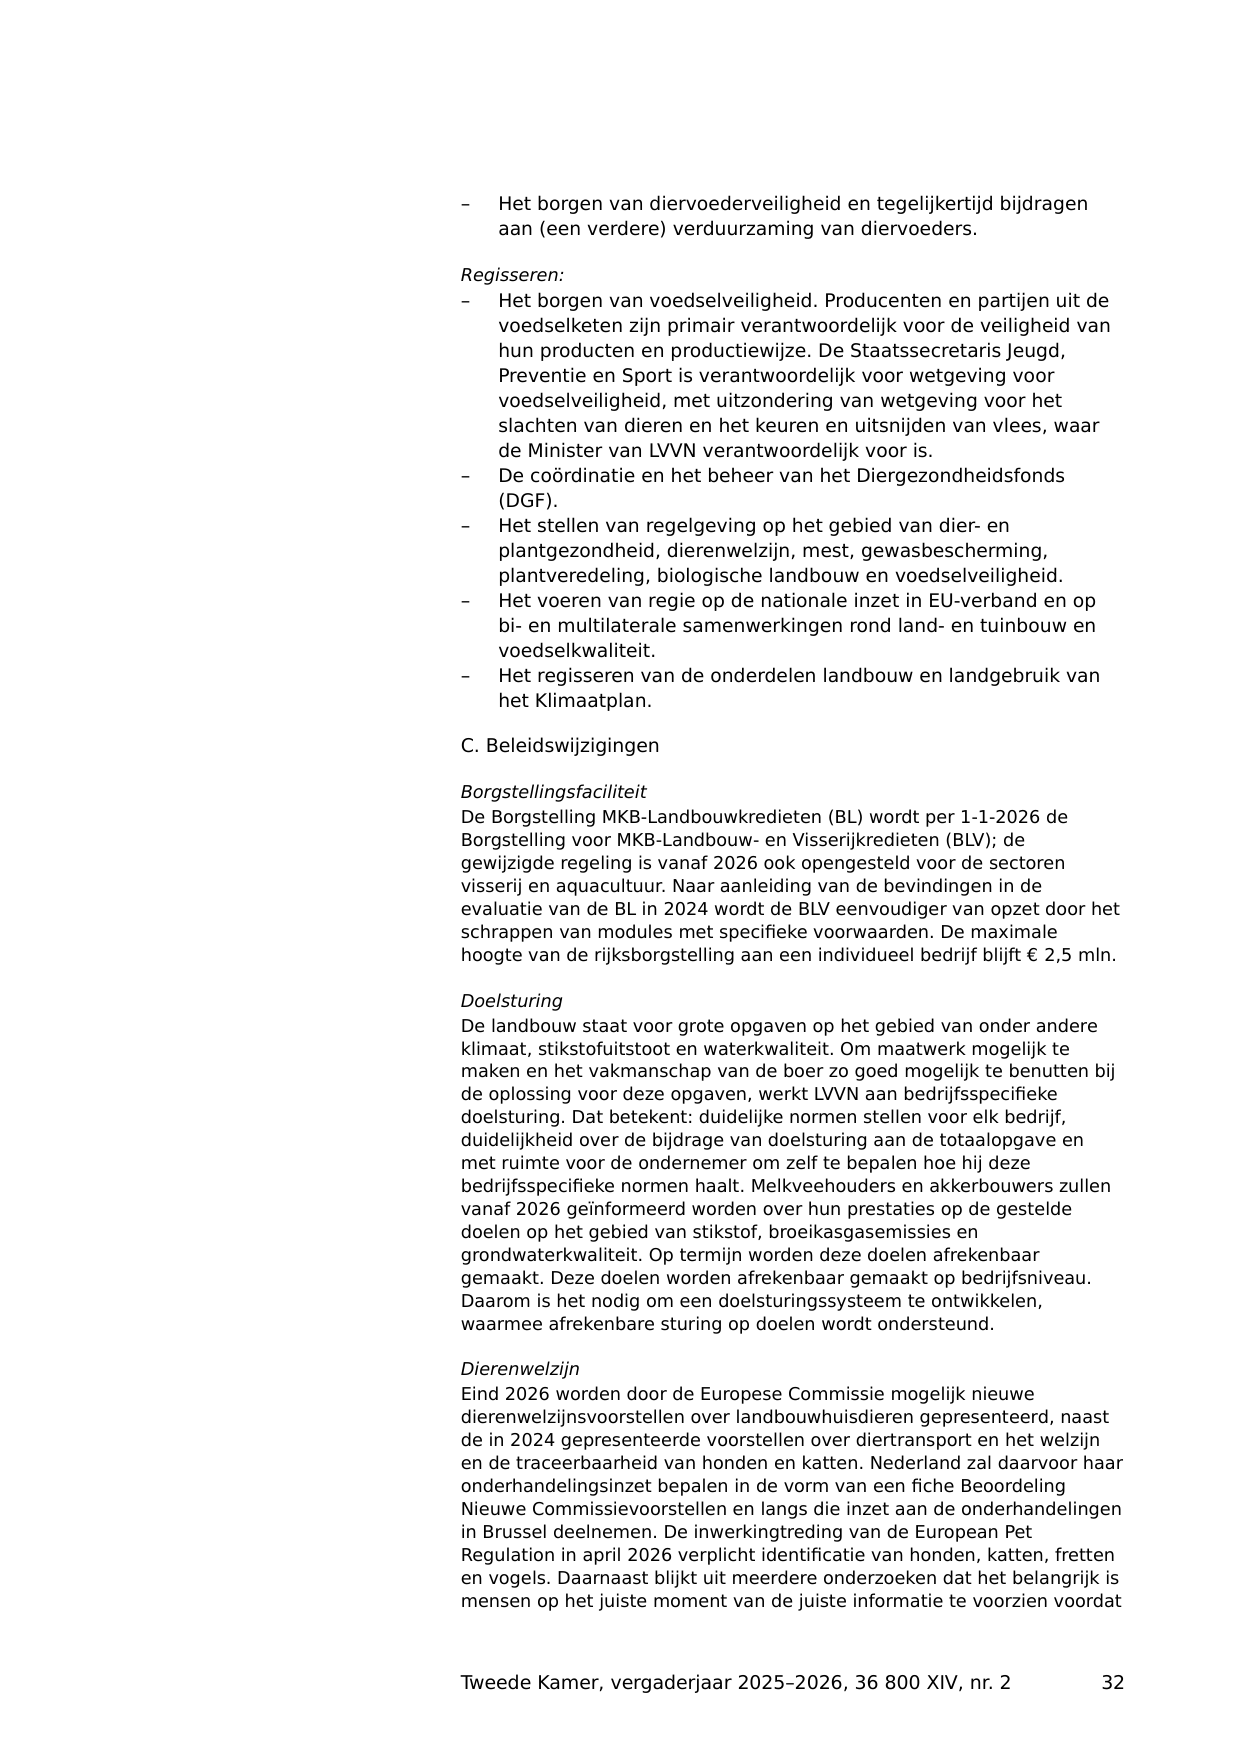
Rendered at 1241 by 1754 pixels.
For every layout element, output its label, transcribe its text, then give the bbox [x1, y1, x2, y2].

text Dierenwelzijn [461, 1357, 1125, 1380]
list Het borgen van voedselveiligheid. Producenten en partijen uit de voedselketen zijn primair verantwoordelijk voor de veiligheid van hun producten en productiewijze. De Staatssecretaris Jeugd, Preventie en Sport is verantwoordelijk voor wetgeving voor voedselveiligheid, met uitzondering van wetgeving voor het slachten van dieren en het keuren en uitsnijden van vlees, waar de Minister van LVVN verantwoordelijk voor is. [461, 288, 1125, 463]
list Het voeren van regie op de nationale inzet in EU-verband en op bi- en multilaterale samenwerkingen rond land- en tuinbouw en voedselkwaliteit. [461, 588, 1125, 663]
text Borgstellingsfaciliteit [461, 780, 1125, 803]
text De Borgstelling MKB-Landbouwkredieten (BL) wordt per 1-1-2026 de Borgstelling voor MKB-Landbouw- en Visserijkredieten (BLV); de gewijzigde regeling is vanaf 2026 ook opengesteld voor de sectoren visserij en aquacultuur. Naar aanleiding van de bevindingen in de evaluatie van de BL in 2024 wordt de BLV eenvoudiger van opzet door het schrappen van modules met specifieke voorwaarden. De maximale hoogte van de rijksborgstelling aan een individueel bedrijf blijft € 2,5 mln. [461, 805, 1125, 966]
title C. Beleidswijzigingen [461, 735, 1125, 757]
list Het borgen van diervoederveiligheid en tegelijkertijd bijdragen aan (een verdere) verduurzaming van diervoeders. [461, 191, 1125, 241]
list De coördinatie en het beheer van het Diergezondheidsfonds (DGF). [461, 463, 1125, 513]
list Het regisseren van de onderdelen landbouw en landgebruik van het Klimaatplan. [461, 663, 1125, 713]
text Doelsturing [461, 989, 1125, 1012]
text Eind 2026 worden door de Europese Commissie mogelijk nieuwe dierenwelzijnsvoorstellen over landbouwhuisdieren gepresenteerd, naast de in 2024 gepresenteerde voorstellen over diertransport en het welzijn en de traceerbaarheid van honden en katten. Nederland zal daarvoor haar onderhandelingsinzet bepalen in de vorm van een fiche Beoordeling Nieuwe Commissievoorstellen en langs die inzet aan de onderhandelingen in Brussel deelnemen. De inwerkingtreding van de European Pet Regulation in april 2026 verplicht identificatie van honden, katten, fretten en vogels. Daarnaast blijkt uit meerdere onderzoeken dat het belangrijk is mensen op het juiste moment van de juiste informatie te voorzien voordat [461, 1382, 1125, 1612]
list Het stellen van regelgeving op het gebied van dier- en plantgezondheid, dierenwelzijn, mest, gewasbescherming, plantveredeling, biologische landbouw en voedselveiligheid. [461, 513, 1125, 588]
text De landbouw staat voor grote opgaven op het gebied van onder andere klimaat, stikstofuitstoot en waterkwaliteit. Om maatwerk mogelijk te maken en het vakmanschap van de boer zo goed mogelijk te benutten bij de oplossing voor deze opgaven, werkt LVVN aan bedrijfsspecifieke doelsturing. Dat betekent: duidelijke normen stellen voor elk bedrijf, duidelijkheid over de bijdrage van doelsturing aan de totaalopgave en met ruimte voor de ondernemer om zelf te bepalen hoe hij deze bedrijfsspecifieke normen haalt. Melkveehouders en akkerbouwers zullen vanaf 2026 geïnformeerd worden over hun prestaties op de gestelde doelen op het gebied van stikstof, broeikasgasemissies en grondwaterkwaliteit. Op termijn worden deze doelen afrekenbaar gemaakt. Deze doelen worden afrekenbaar gemaakt op bedrijfsniveau. Daarom is het nodig om een doelsturingssysteem te ontwikkelen, waarmee afrekenbare sturing op doelen wordt ondersteund. [461, 1014, 1125, 1334]
text Regisseren: [461, 263, 1125, 286]
